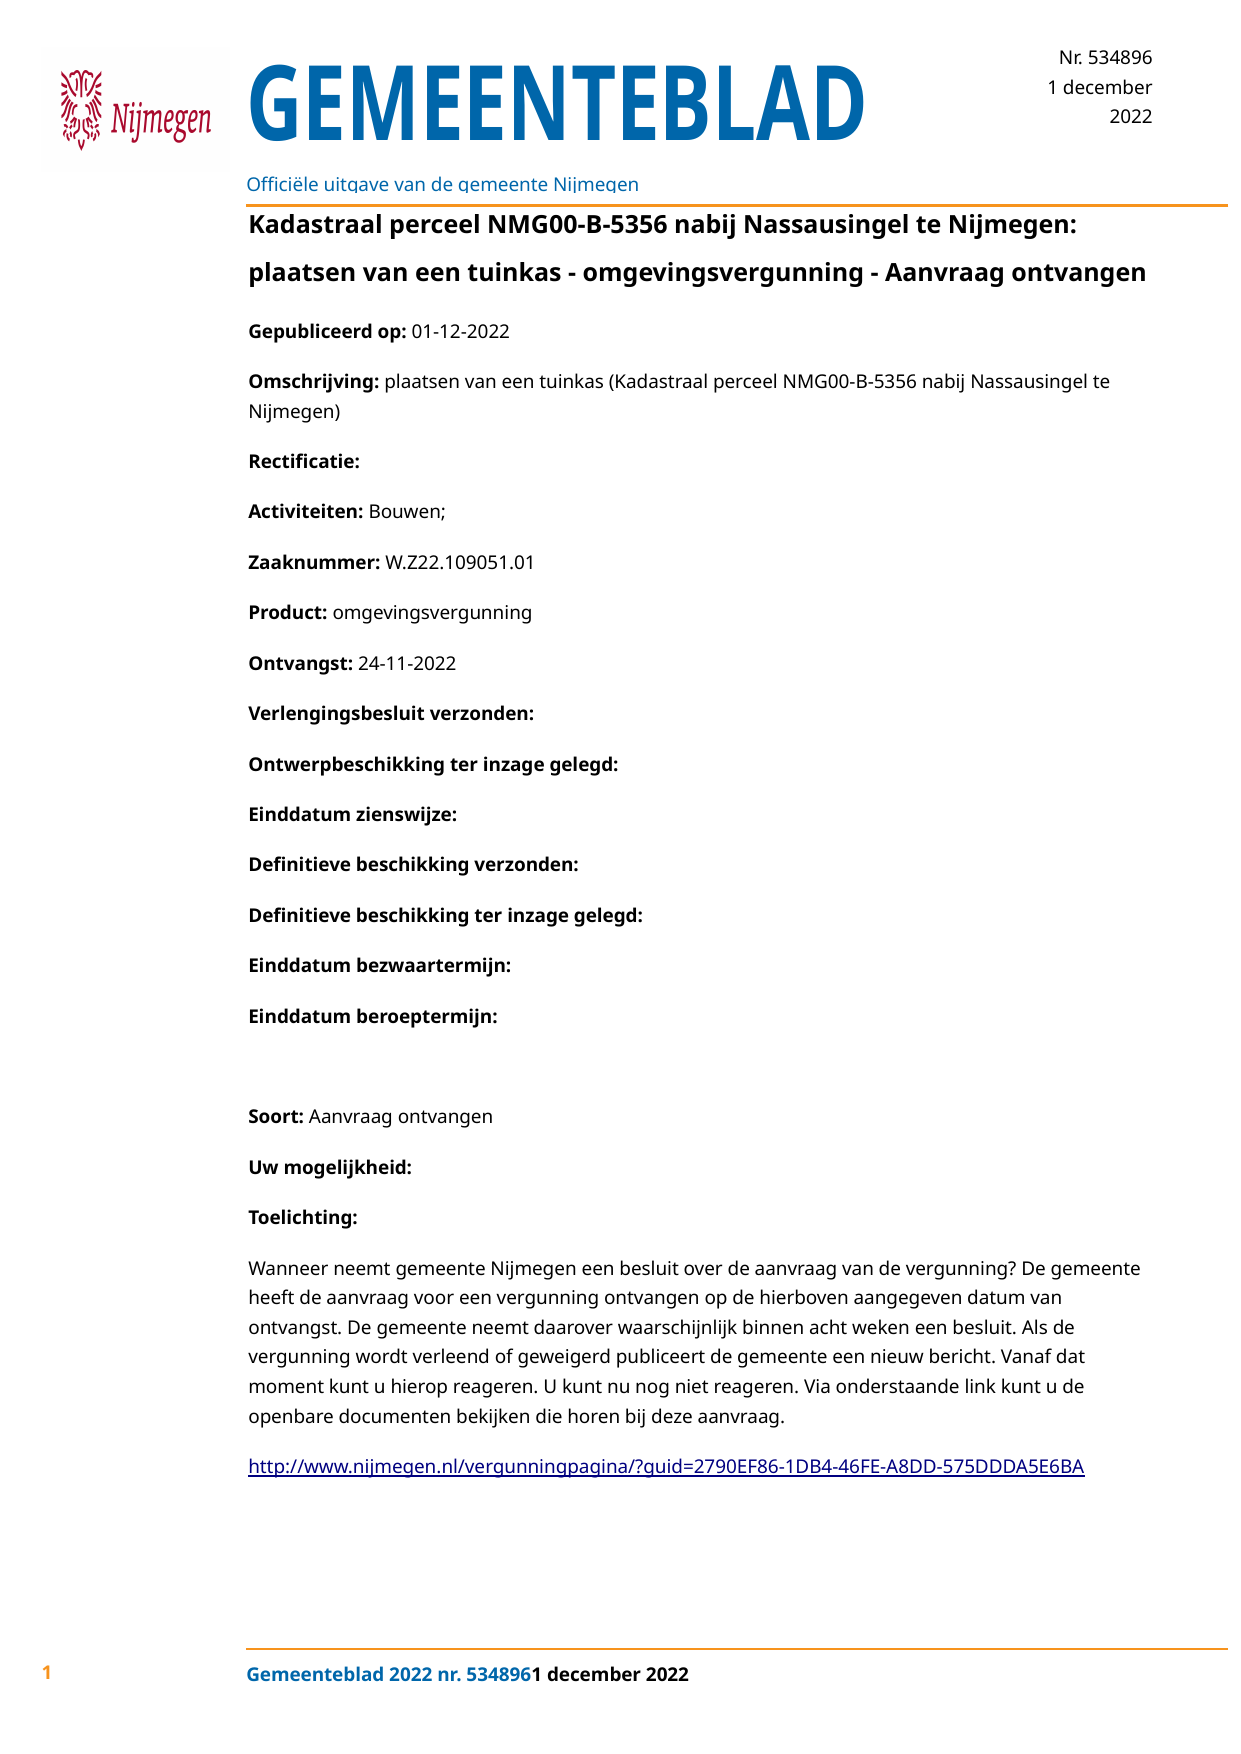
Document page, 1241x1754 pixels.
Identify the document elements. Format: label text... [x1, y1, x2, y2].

text Einddatum bezwaartermijn: [248, 952, 1152, 978]
text Einddatum beroeptermijn: [248, 1003, 1152, 1029]
text Kadastraal perceel NMG00-B-5356 nabij Nassausingel te Nijmegen: plaatsen van een tuinkas - omgevingsvergunning - Aanvraag ontvangen [248, 207, 1152, 288]
text Gepubliceerd op: 01-12-2022 [248, 318, 1152, 344]
text Uw mogelijkheid: [248, 1154, 1152, 1180]
text Omschrijving: plaatsen van een tuinkas (Kadastraal perceel NMG00-B-5356 nabij Nassausingel te Nijmegen) [248, 368, 1152, 424]
text Einddatum zienswijze: [248, 801, 1152, 827]
text Zaaknummer: W.Z22.109051.01 [248, 549, 1152, 575]
text Activiteiten: Bouwen; [248, 499, 1152, 524]
text Ontwerpbeschikking ter inzage gelegd: [248, 751, 1152, 777]
text http://www.nijmegen.nl/vergunningpagina/?guid=2790EF86-1DB4-46FE-A8DD-575DDDA5E6BA [248, 1453, 1152, 1479]
text Wanneer neemt gemeente Nijmegen een besluit over de aanvraag van de vergunning? De gemeente heeft de aanvraag voor een vergunning ontvangen op de hierboven aangegeven datum van ontvangst. De gemeente neemt daarover waarschijnlijk binnen acht weken een besluit. Als de vergunning wordt verleend of geweigerd publiceert de gemeente een nieuw bericht. Vanaf dat moment kunt u hierop reageren. U kunt nu nog niet reageren. Via onderstaande link kunt u de openbare documenten bekijken die horen bij deze aanvraag. [248, 1255, 1152, 1429]
text Verlengingsbesluit verzonden: [248, 700, 1152, 726]
text Definitieve beschikking ter inzage gelegd: [248, 902, 1152, 928]
picture [41, 47, 231, 172]
text Toelichting: [248, 1204, 1152, 1230]
text Rectificatie: [248, 448, 1152, 474]
text Ontvangst: 24-11-2022 [248, 650, 1152, 676]
text Definitieve beschikking verzonden: [248, 852, 1152, 877]
text Product: omgevingsvergunning [248, 599, 1152, 625]
text Soort: Aanvraag ontvangen [248, 1104, 1152, 1129]
